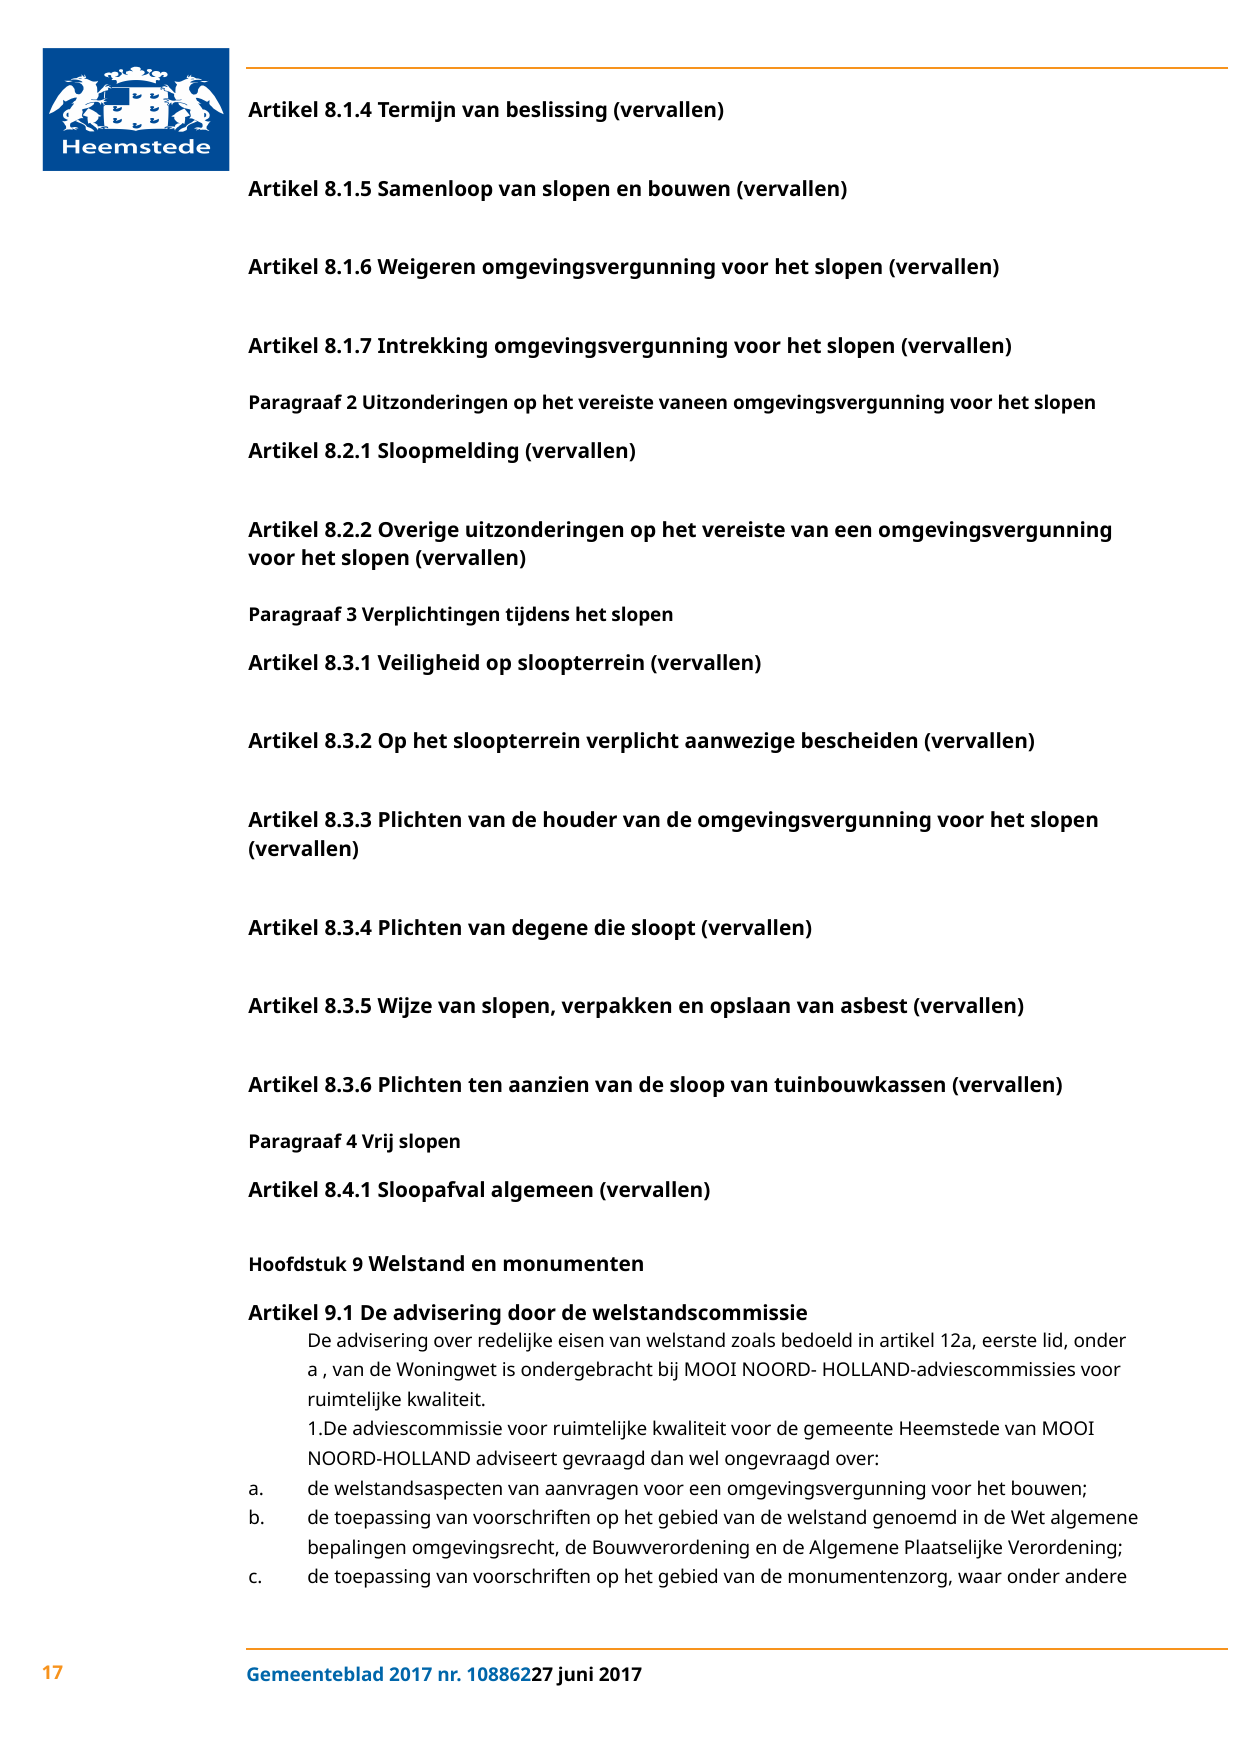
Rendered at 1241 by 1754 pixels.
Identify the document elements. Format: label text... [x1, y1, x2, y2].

text Paragraaf 4 Vrij slopen [248, 1128, 1152, 1154]
text Artikel 8.3.1 Veiligheid op sloopterrein (vervallen) [248, 648, 1152, 676]
text Artikel 8.3.4 Plichten van degene die sloopt (vervallen) [248, 913, 1152, 941]
text Artikel 8.1.7 Intrekking omgevingsvergunning voor het slopen (vervallen) [248, 331, 1152, 360]
picture [41, 47, 231, 172]
list de toepassing van voorschriften op het gebied van de welstand genoemd in de Wet algemene bepalingen omgevingsrecht, de Bouwverordening en de Algemene Plaatselijke Verordening; [248, 1504, 1152, 1560]
text Artikel 8.2.1 Sloopmelding (vervallen) [248, 436, 1152, 464]
text Artikel 8.3.3 Plichten van de houder van de omgevingsvergunning voor het slopen (vervallen) [248, 806, 1152, 862]
text Artikel 8.4.1 Sloopafval algemeen (vervallen) [248, 1175, 1152, 1203]
text Artikel 8.3.2 Op het sloopterrein verplicht aanwezige bescheiden (vervallen) [248, 727, 1152, 755]
text Paragraaf 3 Verplichtingen tijdens het slopen [248, 601, 1152, 627]
text Artikel 9.1 De advisering door de welstandscommissie [248, 1298, 1152, 1327]
text Hoofdstuk 9 Welstand en monumenten [248, 1249, 1152, 1278]
list de toepassing van voorschriften op het gebied van de monumentenzorg, waar onder andere [248, 1563, 1152, 1589]
text Artikel 8.3.5 Wijze van slopen, verpakken en opslaan van asbest (vervallen) [248, 992, 1152, 1020]
text Artikel 8.2.2 Overige uitzonderingen op het vereiste van een omgevingsvergunning voor het slopen (vervallen) [248, 515, 1152, 572]
text Artikel 8.1.4 Termijn van beslissing (vervallen) [248, 95, 1152, 123]
text Artikel 8.3.6 Plichten ten aanzien van de sloop van tuinbouwkassen (vervallen) [248, 1071, 1152, 1099]
text Artikel 8.1.6 Weigeren omgevingsvergunning voor het slopen (vervallen) [248, 252, 1152, 281]
text Artikel 8.1.5 Samenloop van slopen en bouwen (vervallen) [248, 174, 1152, 202]
list 1.De adviescommissie voor ruimtelijke kwaliteit voor de gemeente Heemstede van MOOI NOORD-HOLLAND adviseert gevraagd dan wel ongevraagd over: [248, 1416, 1152, 1471]
list De advisering over redelijke eisen van welstand zoals bedoeld in artikel 12a, eerste lid, onder a , van de Woningwet is ondergebracht bij MOOI NOORD- HOLLAND-adviescommissies voor ruimtelijke kwaliteit. [248, 1327, 1152, 1412]
list de welstandsaspecten van aanvragen voor een omgevingsvergunning voor het bouwen; [248, 1475, 1152, 1501]
text Paragraaf 2 Uitzonderingen op het vereiste vaneen omgevingsvergunning voor het slopen [248, 389, 1152, 415]
